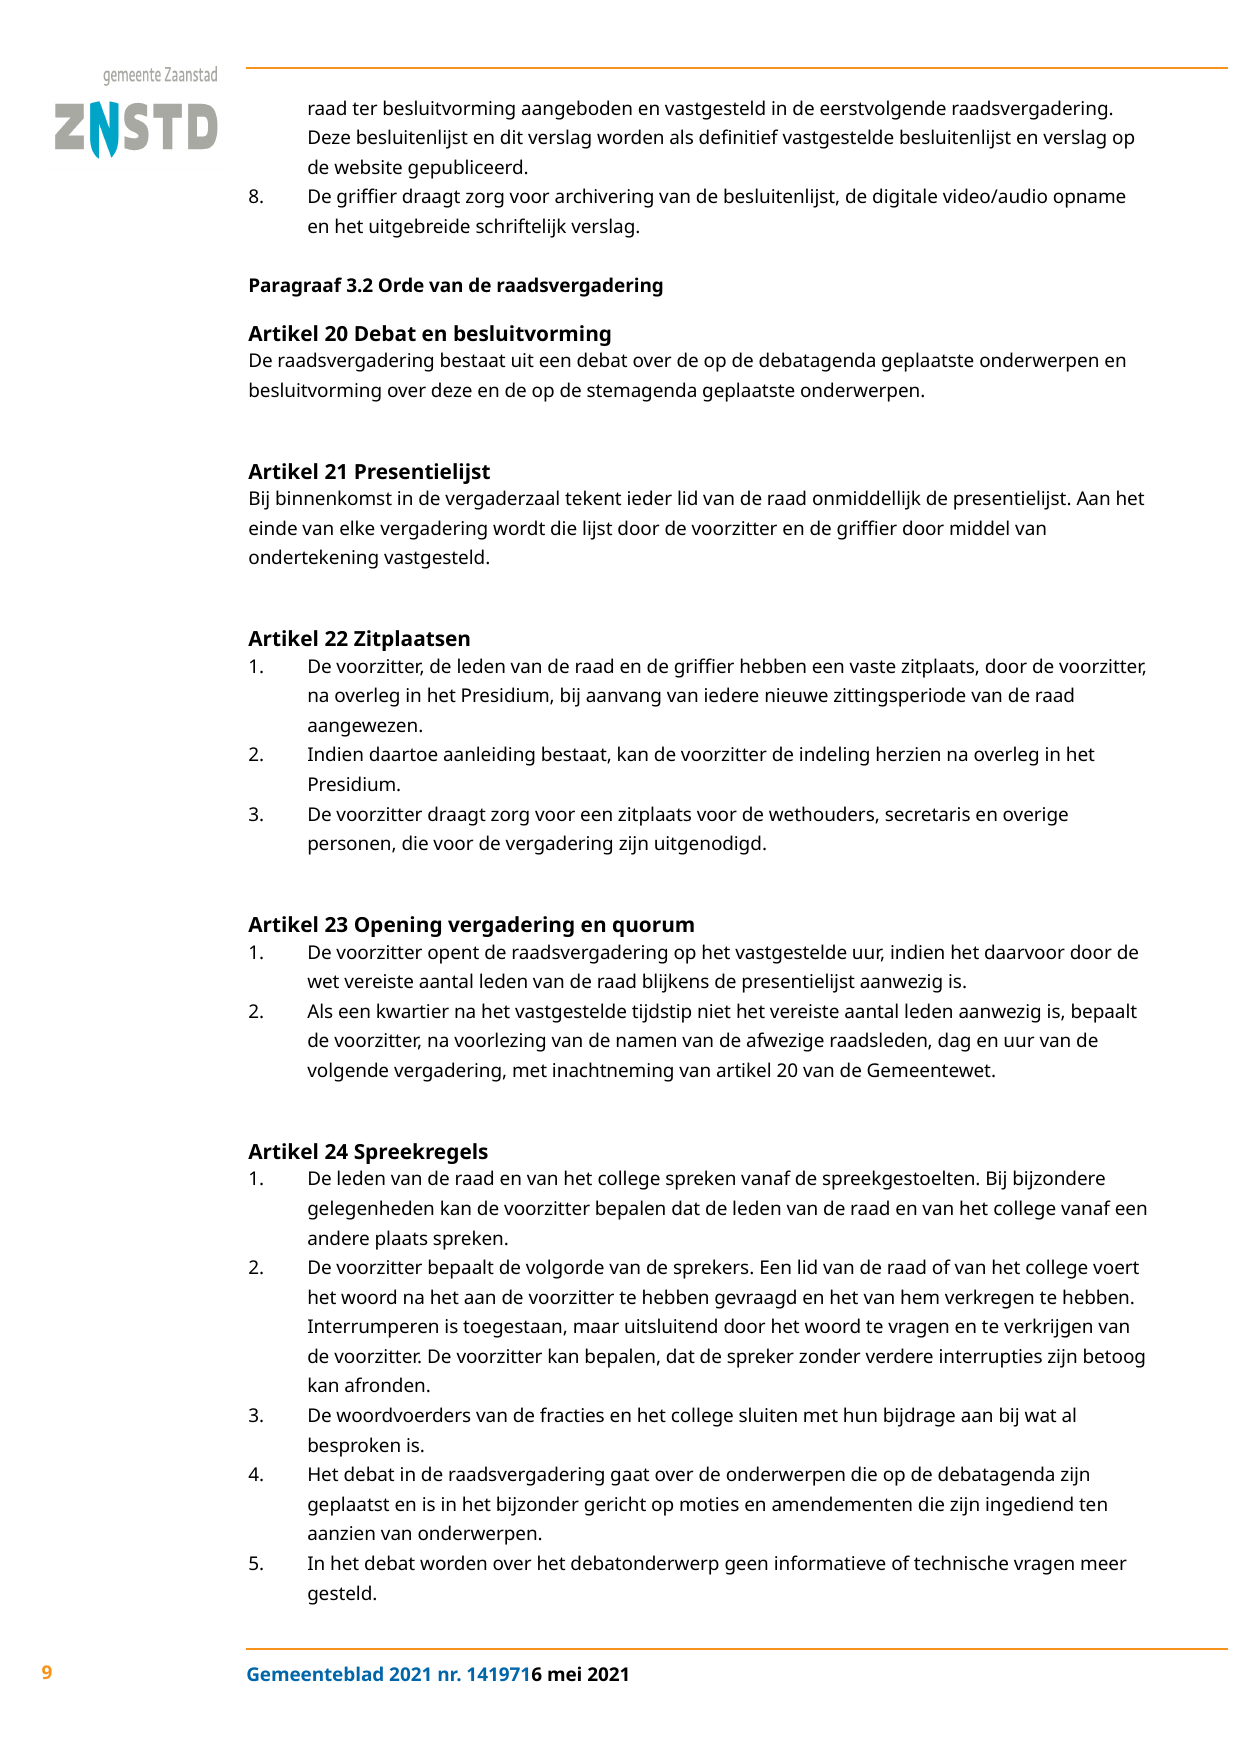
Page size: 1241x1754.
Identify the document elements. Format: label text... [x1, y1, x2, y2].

list Het debat in de raadsvergadering gaat over de onderwerpen die op de debatagenda zijn geplaatst en is in het bijzonder gericht op moties en amendementen die zijn ingediend ten aanzien van onderwerpen. [248, 1461, 1152, 1546]
list De voorzitter opent de raadsvergadering op het vastgestelde uur, indien het daarvoor door de wet vereiste aantal leden van de raad blijkens de presentielijst aanwezig is. [248, 939, 1152, 994]
list De voorzitter, de leden van de raad en de griffier hebben een vaste zitplaats, door de voorzitter, na overleg in het Presidium, bij aanvang van iedere nieuwe zittingsperiode van de raad aangewezen. [248, 653, 1152, 738]
text Paragraaf 3.2 Orde van de raadsvergadering [248, 272, 1152, 298]
list De griffier draagt zorg voor archivering van de besluitenlijst, de digitale video/audio opname en het uitgebreide schriftelijk verslag. [248, 183, 1152, 239]
list De voorzitter draagt zorg voor een zitplaats voor de wethouders, secretaris en overige personen, die voor de vergadering zijn uitgenodigd. [248, 801, 1152, 856]
list Als een kwartier na het vastgestelde tijdstip niet het vereiste aantal leden aanwezig is, bepaalt de voorzitter, na voorlezing van de namen van de afwezige raadsleden, dag en uur van de volgende vergadering, met inachtneming van artikel 20 van de Gemeentewet. [248, 998, 1152, 1083]
list In het debat worden over het debatonderwerp geen informatieve of technische vragen meer gesteld. [248, 1550, 1152, 1606]
text Artikel 24 Spreekregels [248, 1137, 1152, 1166]
list De voorzitter bepaalt de volgorde van de sprekers. Een lid van de raad of van het college voert het woord na het aan de voorzitter te hebben gevraagd en het van hem verkregen te hebben. Interrumperen is toegestaan, maar uitsluitend door het woord te vragen en te verkrijgen van de voorzitter. De voorzitter kan bepalen, dat de spreker zonder verdere interrupties zijn betoog kan afronden. [248, 1254, 1152, 1398]
text Bij binnenkomst in de vergaderzaal tekent ieder lid van de raad onmiddellijk de presentielijst. Aan het einde van elke vergadering wordt die lijst door de voorzitter en de griffier door middel van ondertekening vastgesteld. [248, 485, 1152, 570]
text Artikel 23 Opening vergadering en quorum [248, 910, 1152, 939]
list raad ter besluitvorming aangeboden en vastgesteld in de eerstvolgende raadsvergadering. Deze besluitenlijst en dit verslag worden als definitief vastgestelde besluitenlijst en verslag op de website gepubliceerd. [248, 95, 1152, 180]
list De woordvoerders van de fracties en het college sluiten met hun bijdrage aan bij wat al besproken is. [248, 1402, 1152, 1458]
text Artikel 20 Debat en besluitvorming [248, 319, 1152, 347]
list Indien daartoe aanleiding bestaat, kan de voorzitter de indeling herzien na overleg in het Presidium. [248, 742, 1152, 797]
text Artikel 21 Presentielijst [248, 457, 1152, 485]
list De leden van de raad en van het college spreken vanaf de spreekgestoelten. Bij bijzondere gelegenheden kan de voorzitter bepalen dat de leden van de raad en van het college vanaf een andere plaats spreken. [248, 1166, 1152, 1251]
text De raadsvergadering bestaat uit een debat over de op de debatagenda geplaatste onderwerpen en besluitvorming over deze en de op de stemagenda geplaatste onderwerpen. [248, 347, 1152, 403]
text Artikel 22 Zitplaatsen [248, 624, 1152, 653]
picture [41, 47, 231, 172]
